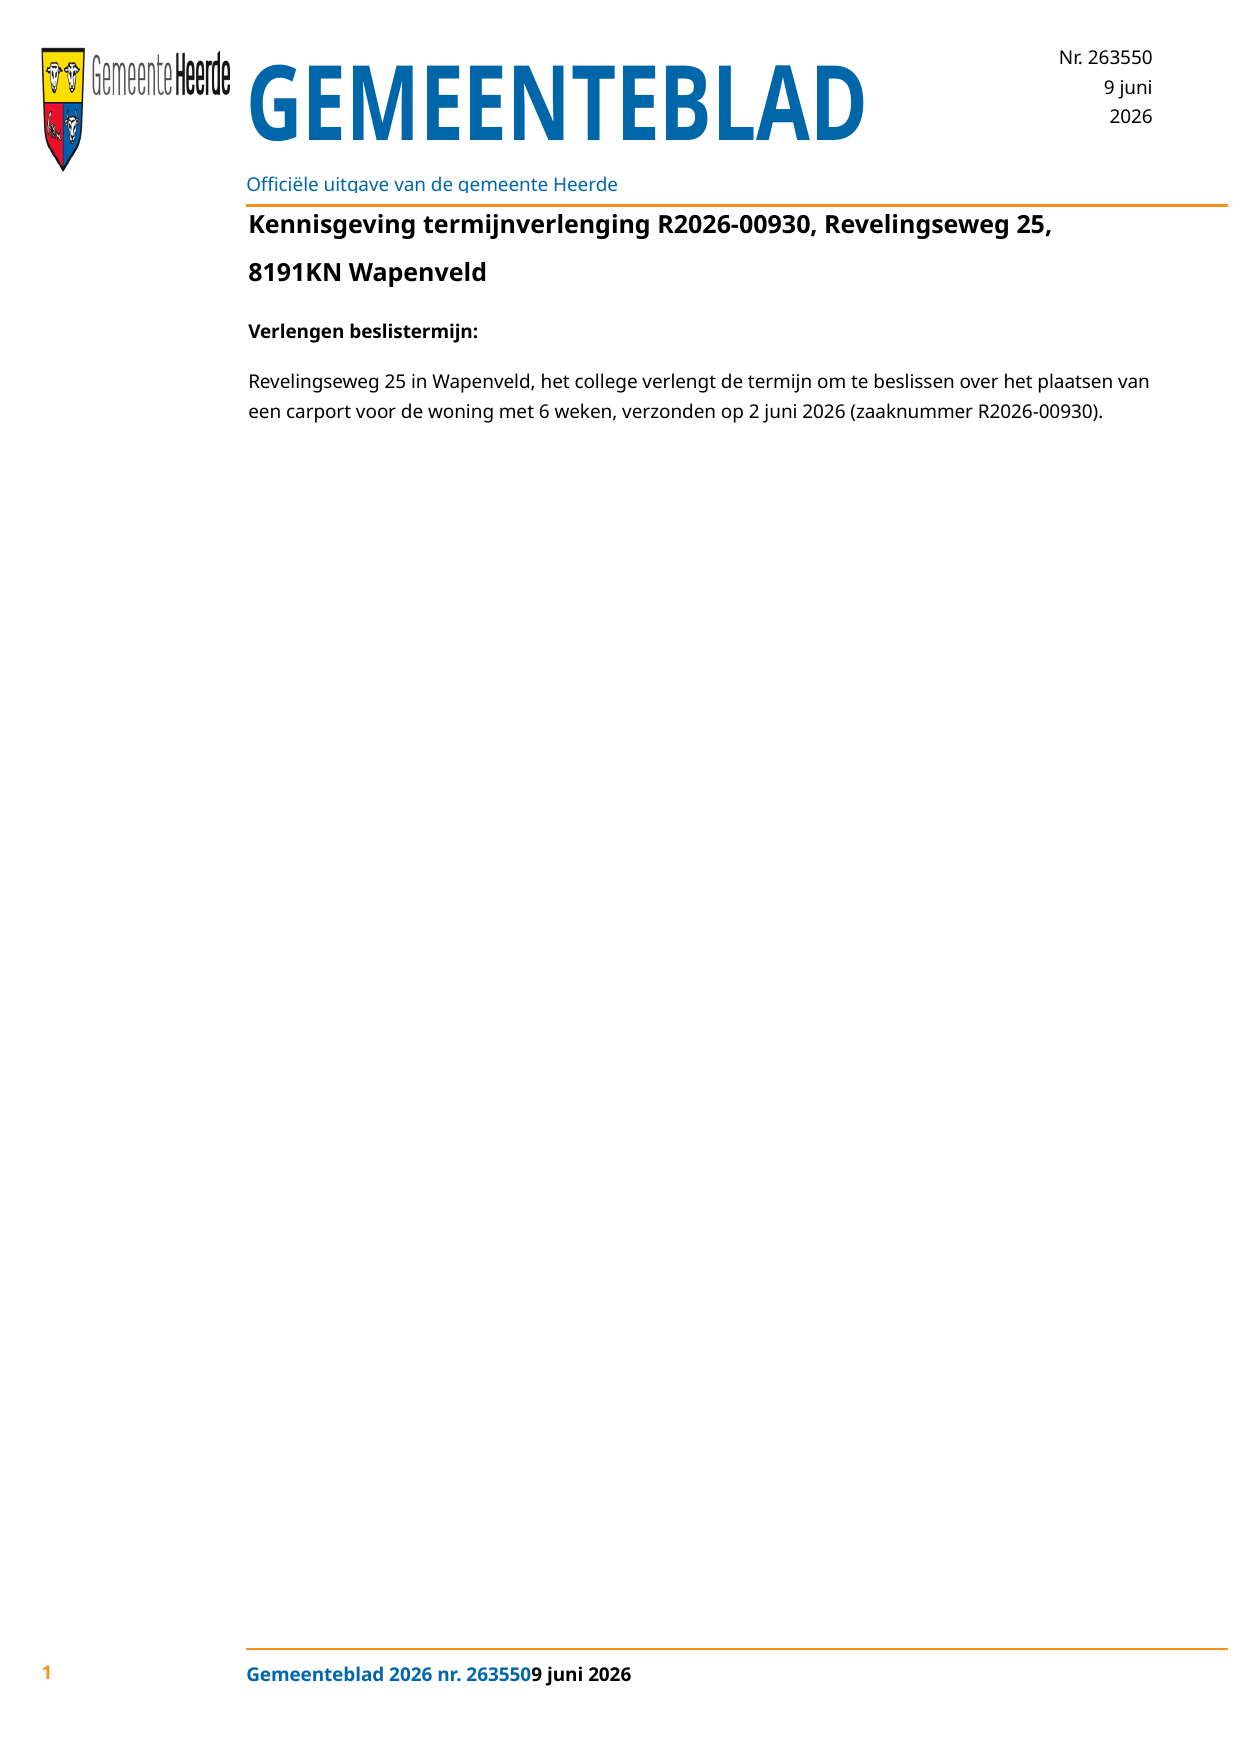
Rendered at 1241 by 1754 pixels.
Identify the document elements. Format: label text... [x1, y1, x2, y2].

picture [41, 47, 231, 172]
text Verlengen beslistermijn: [248, 318, 1152, 344]
text Kennisgeving termijnverlenging R2026-00930, Revelingseweg 25, 8191KN Wapenveld [248, 207, 1152, 288]
text Revelingseweg 25 in Wapenveld, het college verlengt de termijn om te beslissen over het plaatsen van een carport voor de woning met 6 weken, verzonden op 2 juni 2026 (zaaknummer R2026-00930). [248, 368, 1152, 424]
